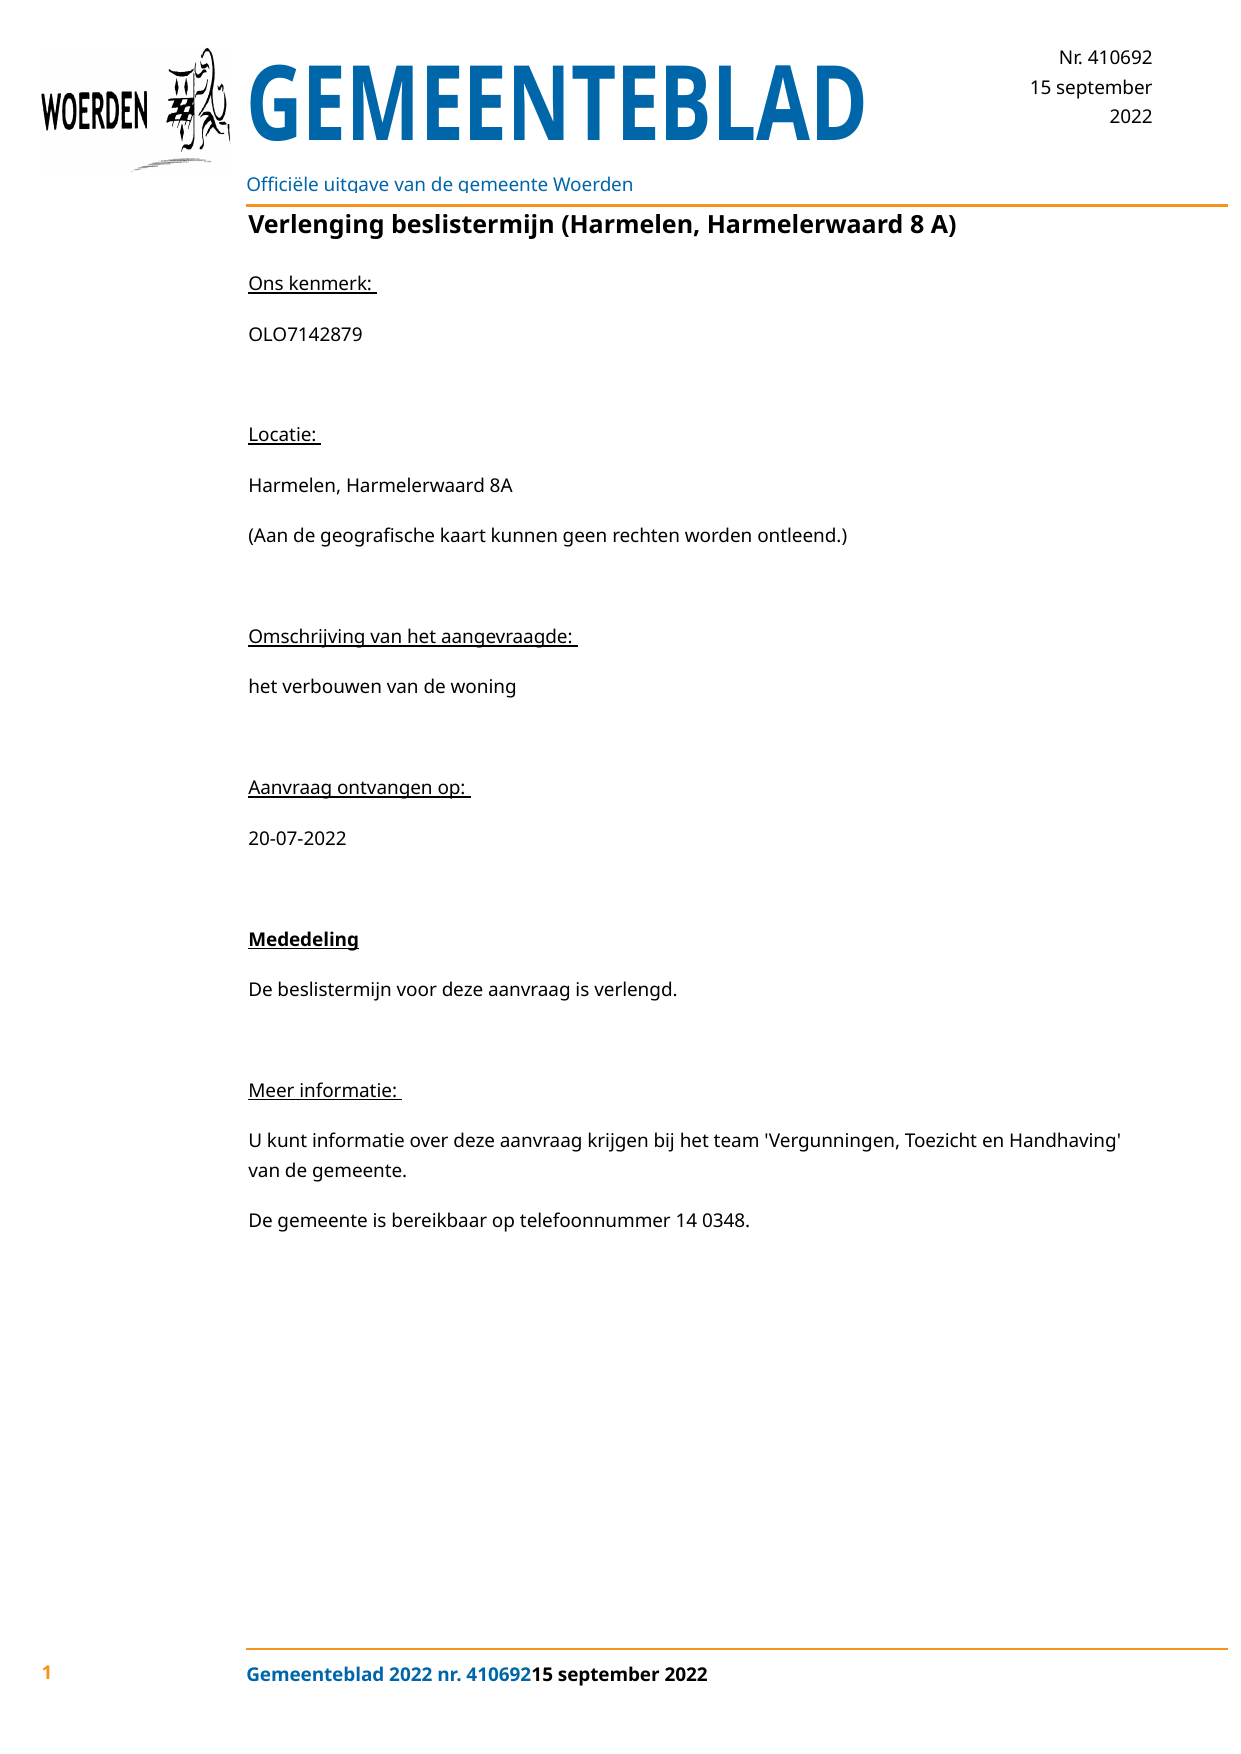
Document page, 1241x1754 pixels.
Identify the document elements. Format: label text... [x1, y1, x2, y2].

text Locatie: [248, 422, 1152, 447]
text Harmelen, Harmelerwaard 8A [248, 472, 1152, 498]
text OLO7142879 [248, 321, 1152, 346]
text Aanvraag ontvangen op: [248, 774, 1152, 800]
text het verbouwen van de woning [248, 674, 1152, 699]
text Ons kenmerk: [248, 270, 1152, 296]
text Omschrijving van het aangevraagde: [248, 623, 1152, 649]
text 20-07-2022 [248, 825, 1152, 851]
text De gemeente is bereikbaar op telefoonnummer 14 0348. [248, 1207, 1152, 1233]
text Meer informatie: [248, 1077, 1152, 1103]
picture [41, 47, 231, 172]
text (Aan de geografische kaart kunnen geen rechten worden ontleend.) [248, 522, 1152, 548]
text U kunt informatie over deze aanvraag krijgen bij het team 'Vergunningen, Toezicht en Handhaving' van de gemeente. [248, 1127, 1152, 1183]
text De beslistermijn voor deze aanvraag is verlengd. [248, 976, 1152, 1002]
text Mededeling [248, 926, 1152, 951]
text Verlenging beslistermijn (Harmelen, Harmelerwaard 8 A) [248, 207, 1152, 241]
